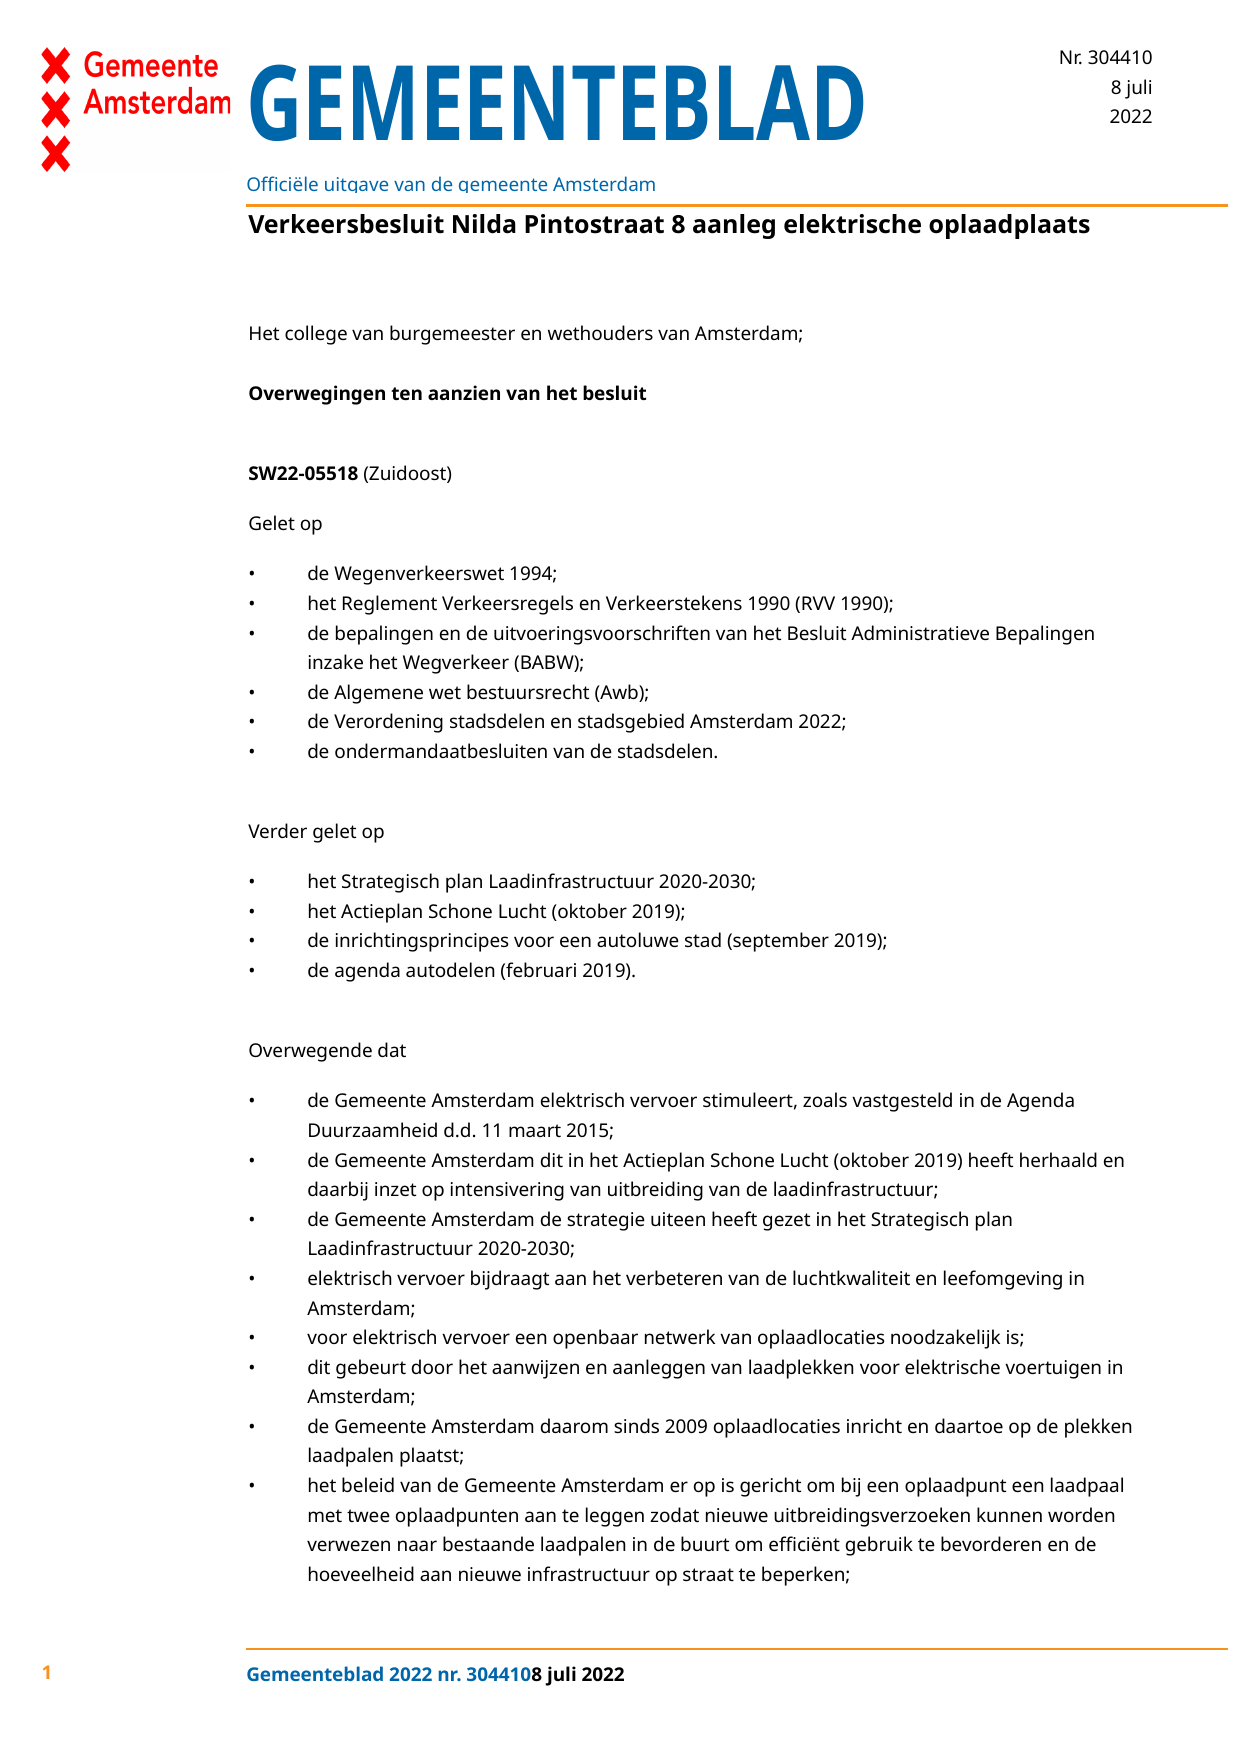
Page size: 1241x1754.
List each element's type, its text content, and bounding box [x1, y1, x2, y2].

text Gelet op [248, 510, 1152, 536]
list de Wegenverkeerswet 1994; [248, 561, 1152, 586]
list de agenda autodelen (februari 2019). [248, 957, 1152, 983]
list de Verordening stadsdelen en stadsgebied Amsterdam 2022; [248, 708, 1152, 734]
text SW22-05518 (Zuidoost) [248, 460, 1152, 486]
list de bepalingen en de uitvoeringsvoorschriften van het Besluit Administratieve Bepalingen inzake het Wegverkeer (BABW); [248, 620, 1152, 675]
list het Reglement Verkeersregels en Verkeerstekens 1990 (RVV 1990); [248, 590, 1152, 616]
text Verder gelet op [248, 818, 1152, 844]
text Overwegingen ten aanzien van het besluit [248, 380, 1152, 406]
text Verkeersbesluit Nilda Pintostraat 8 aanleg elektrische oplaadplaats [248, 207, 1152, 241]
list het Strategisch plan Laadinfrastructuur 2020-2030; [248, 868, 1152, 894]
picture [41, 47, 231, 172]
text Overwegende dat [248, 1037, 1152, 1063]
list het Actieplan Schone Lucht (oktober 2019); [248, 898, 1152, 924]
list de Gemeente Amsterdam daarom sinds 2009 oplaadlocaties inricht en daartoe op de plekken laadpalen plaatst; [248, 1413, 1152, 1468]
list de inrichtingsprincipes voor een autoluwe stad (september 2019); [248, 928, 1152, 953]
list de Algemene wet bestuursrecht (Awb); [248, 679, 1152, 705]
list de Gemeente Amsterdam dit in het Actieplan Schone Lucht (oktober 2019) heeft herhaald en daarbij inzet op intensivering van uitbreiding van de laadinfrastructuur; [248, 1147, 1152, 1202]
list voor elektrisch vervoer een openbaar netwerk van oplaadlocaties noodzakelijk is; [248, 1324, 1152, 1350]
list elektrisch vervoer bijdraagt aan het verbeteren van de luchtkwaliteit en leefomgeving in Amsterdam; [248, 1265, 1152, 1321]
list de Gemeente Amsterdam de strategie uiteen heeft gezet in het Strategisch plan Laadinfrastructuur 2020-2030; [248, 1206, 1152, 1261]
list het beleid van de Gemeente Amsterdam er op is gericht om bij een oplaadpunt een laadpaal met twee oplaadpunten aan te leggen zodat nieuwe uitbreidingsverzoeken kunnen worden verwezen naar bestaande laadpalen in de buurt om efficiënt gebruik te bevorderen en de hoeveelheid aan nieuwe infrastructuur op straat te beperken; [248, 1472, 1152, 1587]
list de ondermandaatbesluiten van de stadsdelen. [248, 738, 1152, 764]
list dit gebeurt door het aanwijzen en aanleggen van laadplekken voor elektrische voertuigen in Amsterdam; [248, 1354, 1152, 1409]
text Het college van burgemeester en wethouders van Amsterdam; [248, 321, 1152, 346]
list de Gemeente Amsterdam elektrisch vervoer stimuleert, zoals vastgesteld in de Agenda Duurzaamheid d.d. 11 maart 2015; [248, 1088, 1152, 1143]
